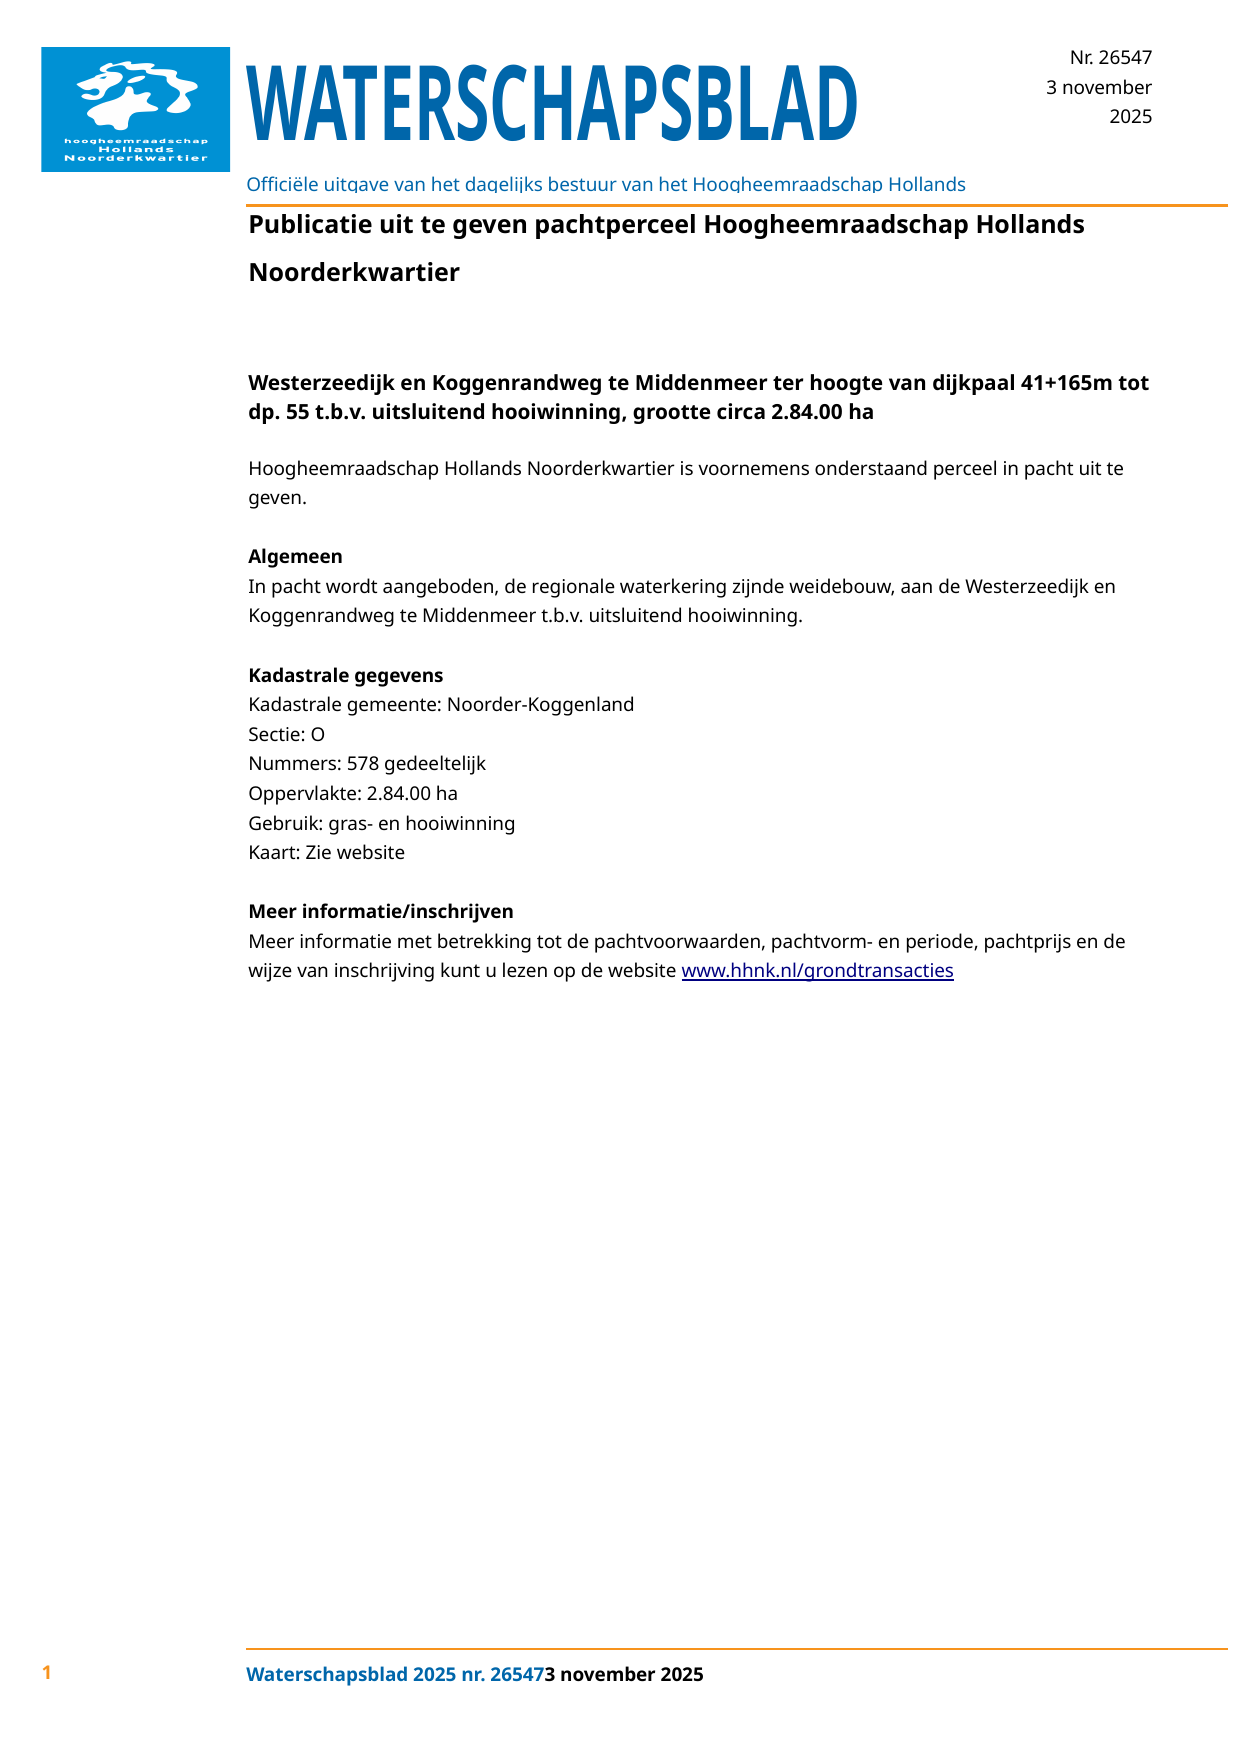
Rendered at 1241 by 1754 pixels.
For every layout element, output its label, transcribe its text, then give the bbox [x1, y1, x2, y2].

picture [129, 76, 144, 82]
text Publicatie uit te geven pachtperceel Hoogheemraadschap Hollands Noorderkwartier [248, 207, 1152, 288]
text Nummers: 578 gedeeltelijk [248, 751, 1152, 776]
text In pacht wordt aangeboden, de regionale waterkering zijnde weidebouw, aan de Westerzeedijk en Koggenrandweg te Middenmeer t.b.v. uitsluitend hooiwinning. [248, 573, 1152, 628]
text Meer informatie met betrekking tot de pachtvoorwaarden, pachtvorm- en periode, pachtprijs en de wijze van inschrijving kunt u lezen op de website www.hhnk.nl/grondtransacties [248, 928, 1152, 983]
text Kadastrale gegevens [248, 662, 1152, 688]
text Kadastrale gemeente: Noorder-Koggenland [248, 691, 1152, 717]
text Algemeen [248, 543, 1152, 569]
text Kaart: Zie website [248, 839, 1152, 865]
picture [118, 62, 197, 112]
text Oppervlakte: 2.84.00 ha [248, 780, 1152, 806]
picture [78, 64, 122, 99]
text Gebruik: gras- en hooiwinning [248, 810, 1152, 836]
text Hoogheemraadschap Hollands Noorderkwartier is voornemens onderstaand perceel in pacht uit te geven. [248, 455, 1152, 510]
text Meer informatie/inschrijven [248, 898, 1152, 924]
text Westerzeedijk en Koggenrandweg te Middenmeer ter hoogte van dijkpaal 41+165m tot dp. 55 t.b.v. uitsluitend hooiwinning, grootte circa 2.84.00 ha [248, 368, 1152, 425]
text Sectie: O [248, 721, 1152, 747]
picture [88, 87, 157, 130]
